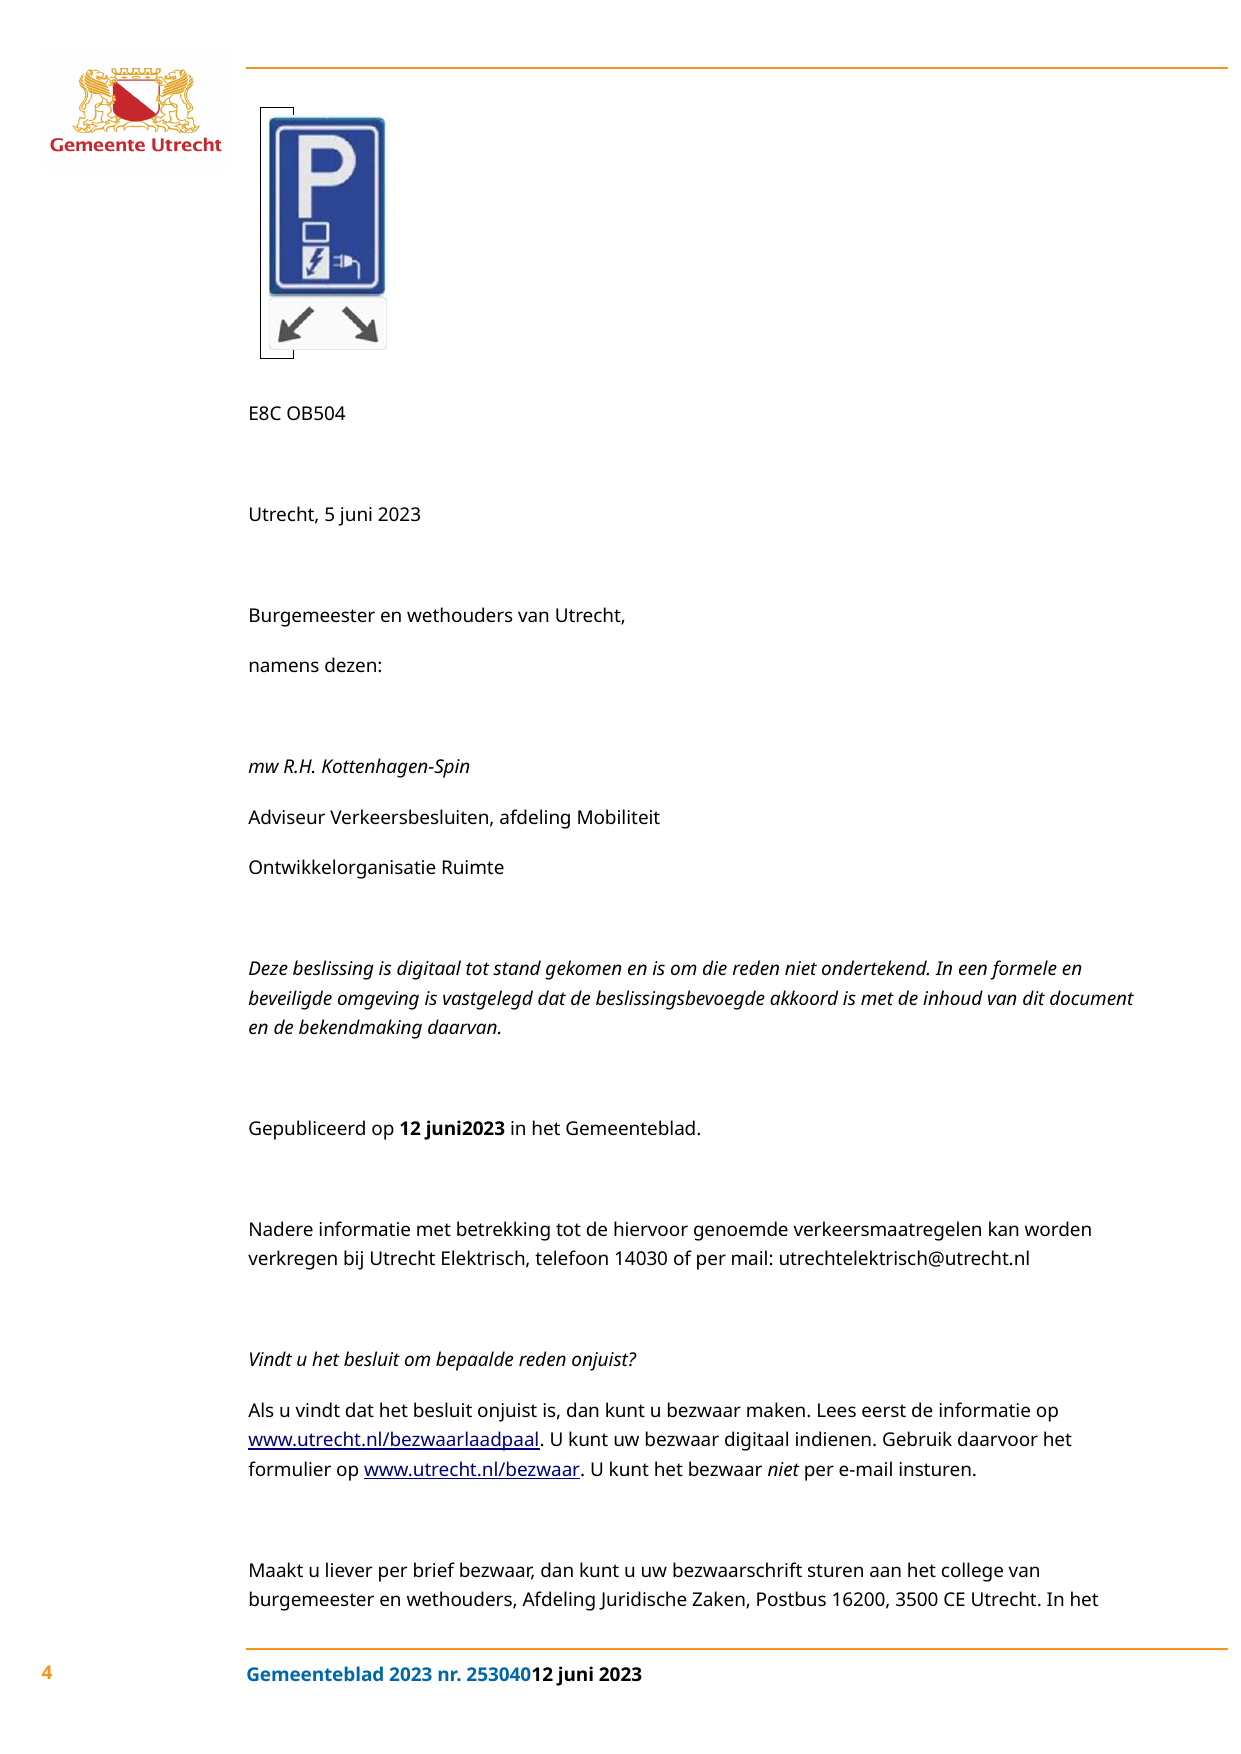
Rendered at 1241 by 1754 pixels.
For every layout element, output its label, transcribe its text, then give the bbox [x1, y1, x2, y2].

text Nadere informatie met betrekking tot de hiervoor genoemde verkeersmaatregelen kan worden verkregen bij Utrecht Elektrisch, telefoon 14030 of per mail: utrechtelektrisch@utrecht.nl [248, 1216, 1152, 1271]
text mw R.H. Kottenhagen-Spin [248, 753, 1152, 779]
text Deze beslissing is digitaal tot stand gekomen en is om die reden niet ondertekend. In een formele en beveiligde omgeving is vastgelegd dat de beslissingsbevoegde akkoord is met de inhoud van dit document en de bekendmaking daarvan. [248, 955, 1152, 1040]
picture [41, 47, 231, 172]
text Burgemeester en wethouders van Utrecht, [248, 602, 1152, 628]
text Utrecht, 5 juni 2023 [248, 501, 1152, 527]
picture [268, 115, 387, 350]
text Vindt u het besluit om bepaalde reden onjuist? [248, 1346, 1152, 1372]
text Ontwikkelorganisatie Ruimte [248, 854, 1152, 880]
text namens dezen: [248, 653, 1152, 678]
text E8C OB504 [248, 401, 1152, 426]
text Als u vindt dat het besluit onjuist is, dan kunt u bezwaar maken. Lees eerst de informatie op www.utrecht.nl/bezwaarlaadpaal. U kunt uw bezwaar digitaal indienen. Gebruik daarvoor het formulier op www.utrecht.nl/bezwaar. U kunt het bezwaar niet per e-mail insturen. [248, 1397, 1152, 1482]
text Gepubliceerd op 12 juni2023 in het Gemeenteblad. [248, 1115, 1152, 1141]
text Maakt u liever per brief bezwaar, dan kunt u uw bezwaarschrift sturen aan het college van burgemeester en wethouders, Afdeling Juridische Zaken, Postbus 16200, 3500 CE Utrecht. In het [248, 1557, 1152, 1612]
text Adviseur Verkeersbesluiten, afdeling Mobiliteit [248, 804, 1152, 830]
